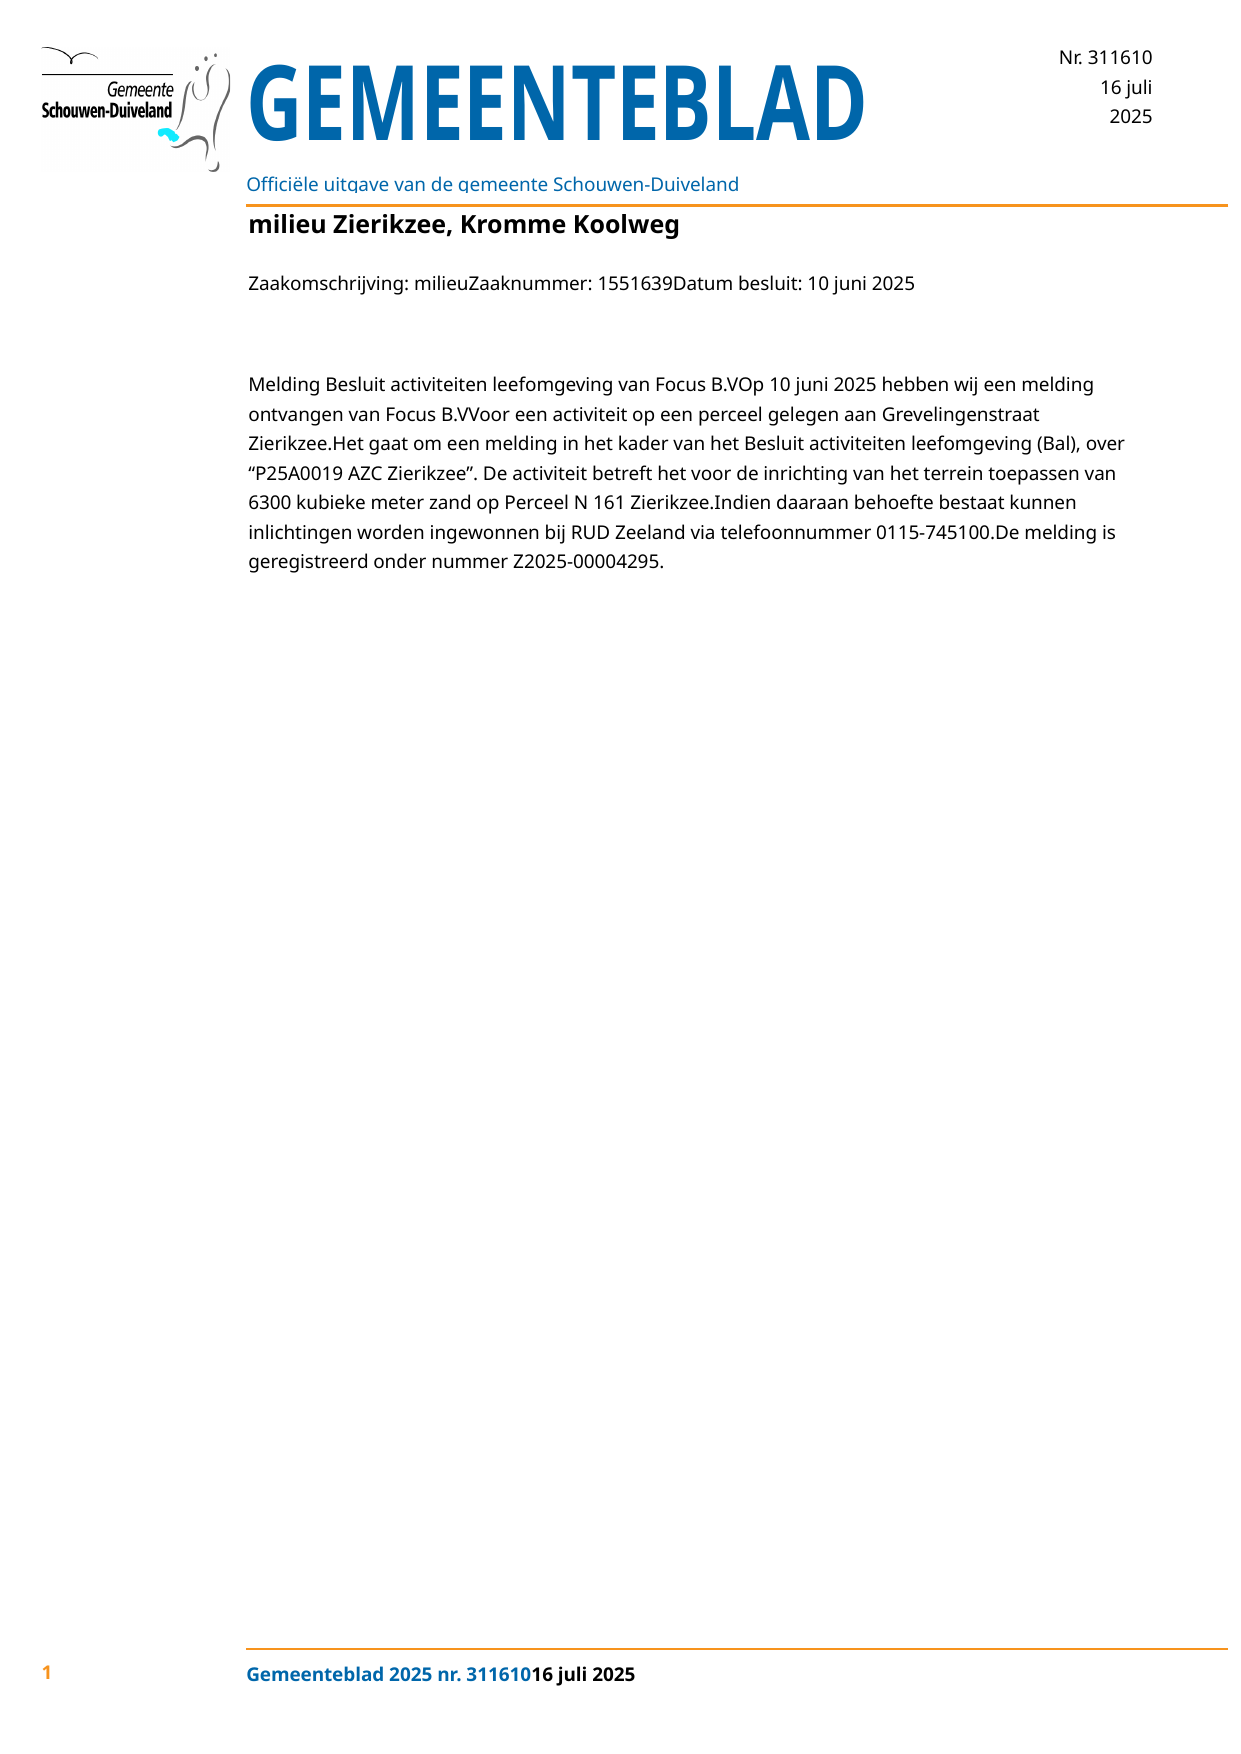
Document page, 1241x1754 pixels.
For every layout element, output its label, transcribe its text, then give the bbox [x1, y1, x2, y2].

text Melding Besluit activiteiten leefomgeving van Focus B.VOp 10 juni 2025 hebben wij een melding ontvangen van Focus B.VVoor een activiteit op een perceel gelegen aan Grevelingenstraat Zierikzee.Het gaat om een melding in het kader van het Besluit activiteiten leefomgeving (Bal), over “P25A0019 AZC Zierikzee”. De activiteit betreft het voor de inrichting van het terrein toepassen van 6300 kubieke meter zand op Perceel N 161 Zierikzee.Indien daaraan behoefte bestaat kunnen inlichtingen worden ingewonnen bij RUD Zeeland via telefoonnummer 0115-745100.De melding is geregistreerd onder nummer Z2025-00004295. [248, 371, 1152, 574]
text milieu Zierikzee, Kromme Koolweg [248, 207, 1152, 241]
text Zaakomschrijving: milieuZaaknummer: 1551639Datum besluit: 10 juni 2025 [248, 270, 1152, 296]
picture [41, 47, 231, 172]
